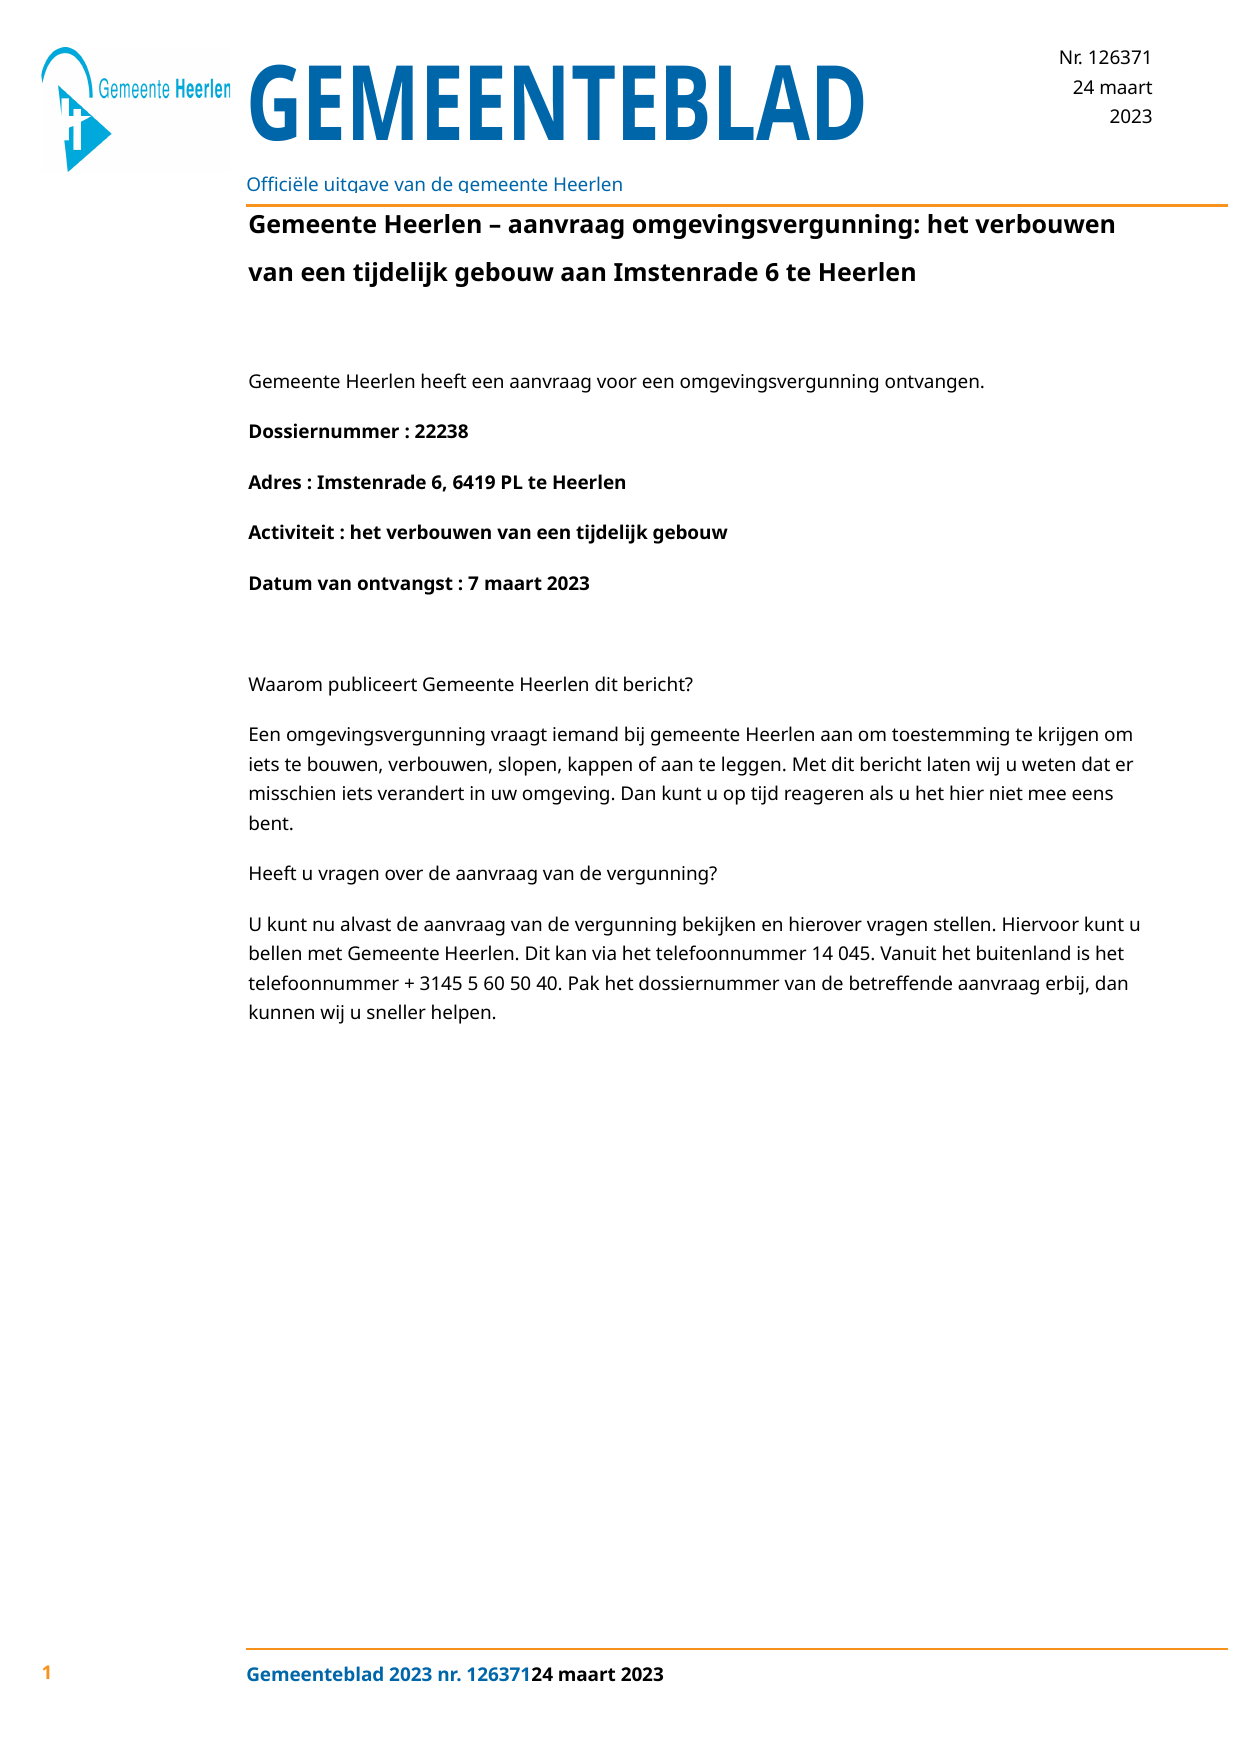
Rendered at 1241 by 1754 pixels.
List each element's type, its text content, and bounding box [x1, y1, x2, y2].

text Een omgevingsvergunning vraagt iemand bij gemeente Heerlen aan om toestemming te krijgen om iets te bouwen, verbouwen, slopen, kappen of aan te leggen. Met dit bericht laten wij u weten dat er misschien iets verandert in uw omgeving. Dan kunt u op tijd reageren als u het hier niet mee eens bent. [248, 721, 1152, 836]
picture [41, 47, 59, 70]
text Gemeente Heerlen – aanvraag omgevingsvergunning: het verbouwen van een tijdelijk gebouw aan Imstenrade 6 te Heerlen [248, 207, 1152, 288]
text Dossiernummer : 22238 [248, 419, 1152, 444]
text Adres : Imstenrade 6, 6419 PL te Heerlen [248, 469, 1152, 495]
text Activiteit : het verbouwen van een tijdelijk gebouw [248, 519, 1152, 545]
text Waarom publiceert Gemeente Heerlen dit bericht? [248, 671, 1152, 697]
picture [41, 47, 231, 172]
text Heeft u vragen over de aanvraag van de vergunning? [248, 860, 1152, 886]
text Gemeente Heerlen heeft een aanvraag voor een omgevingsvergunning ontvangen. [248, 368, 1152, 394]
text Datum van ontvangst : 7 maart 2023 [248, 570, 1152, 596]
text U kunt nu alvast de aanvraag van de vergunning bekijken en hierover vragen stellen. Hiervoor kunt u bellen met Gemeente Heerlen. Dit kan via het telefoonnummer 14 045. Vanuit het buitenland is het telefoonnummer + 3145 5 60 50 40. Pak het dossiernummer van de betreffende aanvraag erbij, dan kunnen wij u sneller helpen. [248, 911, 1152, 1025]
